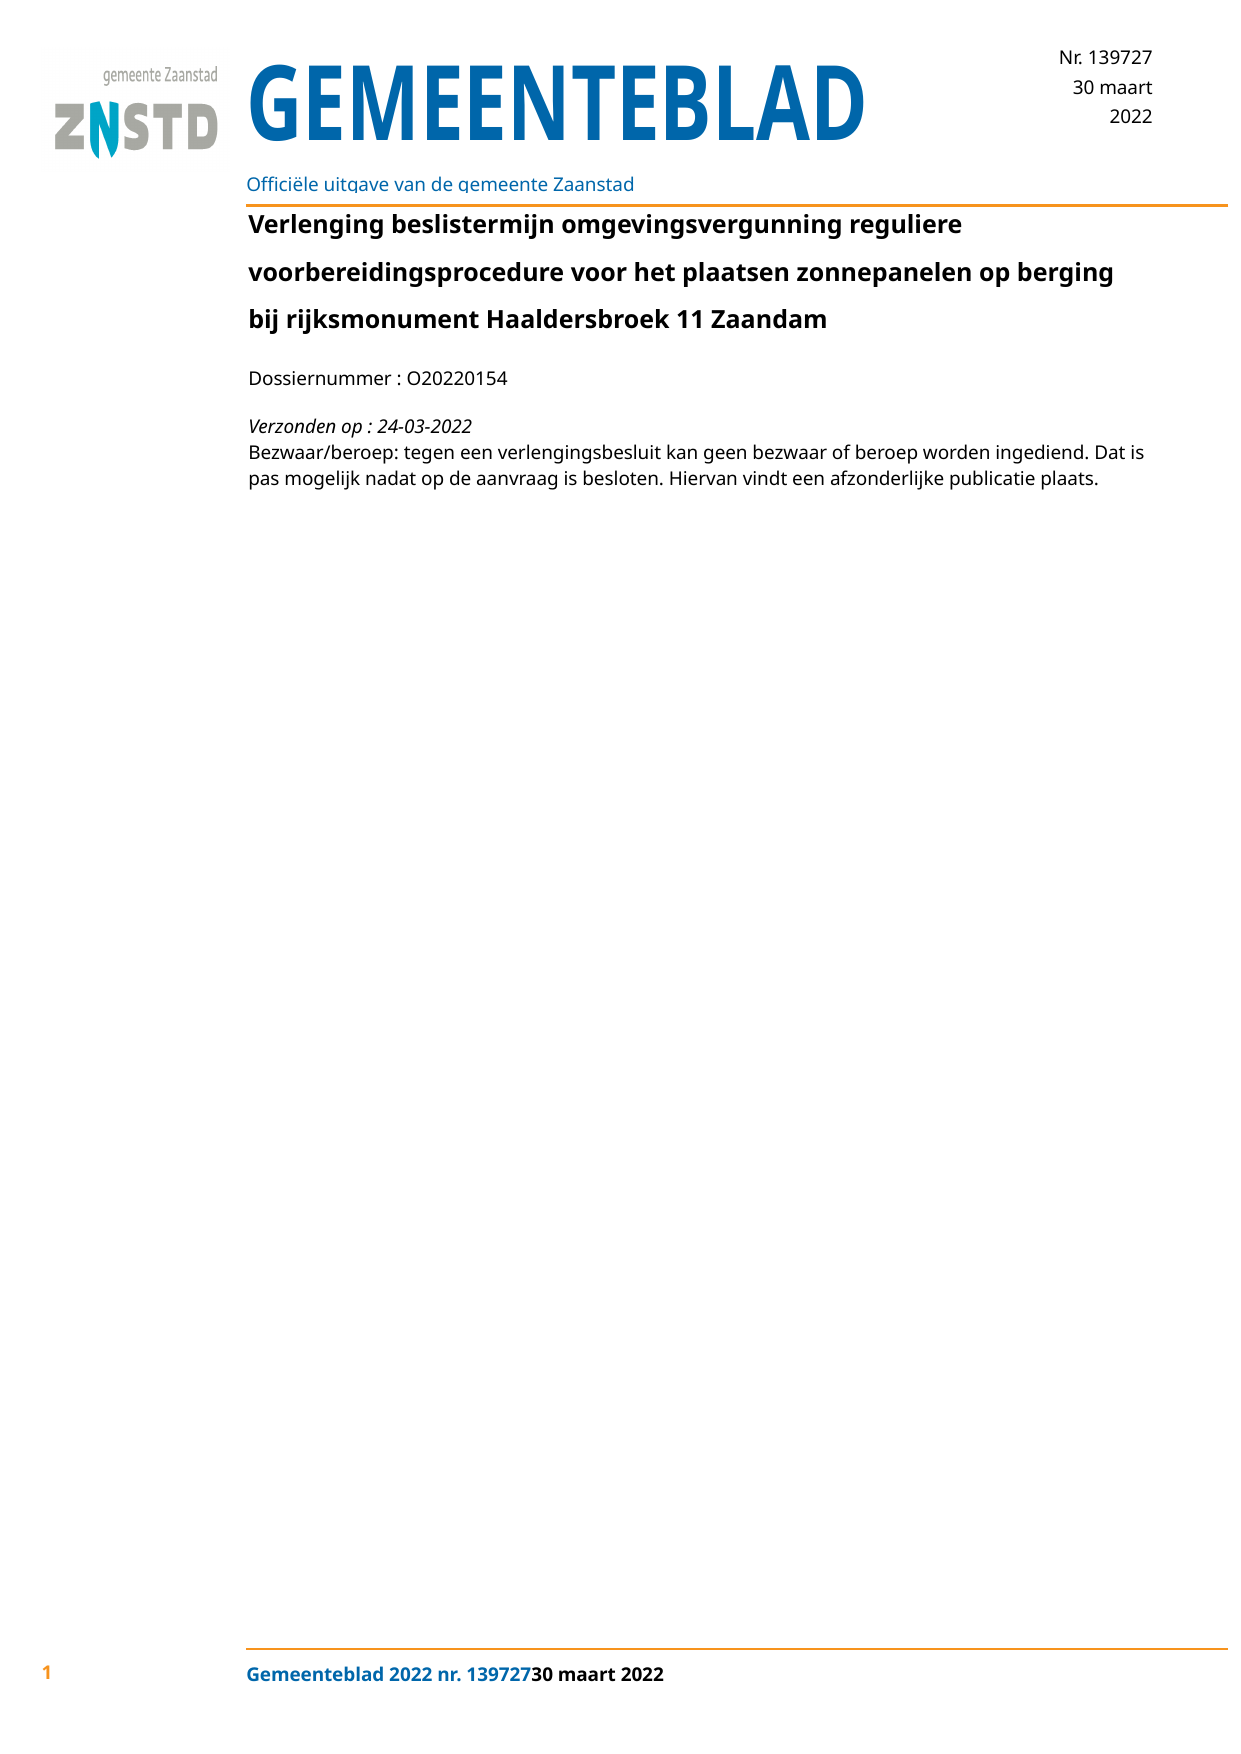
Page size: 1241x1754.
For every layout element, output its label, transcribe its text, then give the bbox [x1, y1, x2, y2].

text Verlenging beslistermijn omgevingsvergunning reguliere voorbereidingsprocedure voor het plaatsen zonnepanelen op berging bij rijksmonument Haaldersbroek 11 Zaandam [248, 207, 1152, 336]
text Verzonden op : 24-03-2022 [248, 413, 1152, 439]
text Bezwaar/beroep: tegen een verlengingsbesluit kan geen bezwaar of beroep worden ingediend. Dat is pas mogelijk nadat op de aanvraag is besloten. Hiervan vindt een afzonderlijke publicatie plaats. [248, 439, 1152, 491]
text Dossiernummer : O20220154 [248, 366, 1152, 391]
picture [41, 47, 231, 172]
